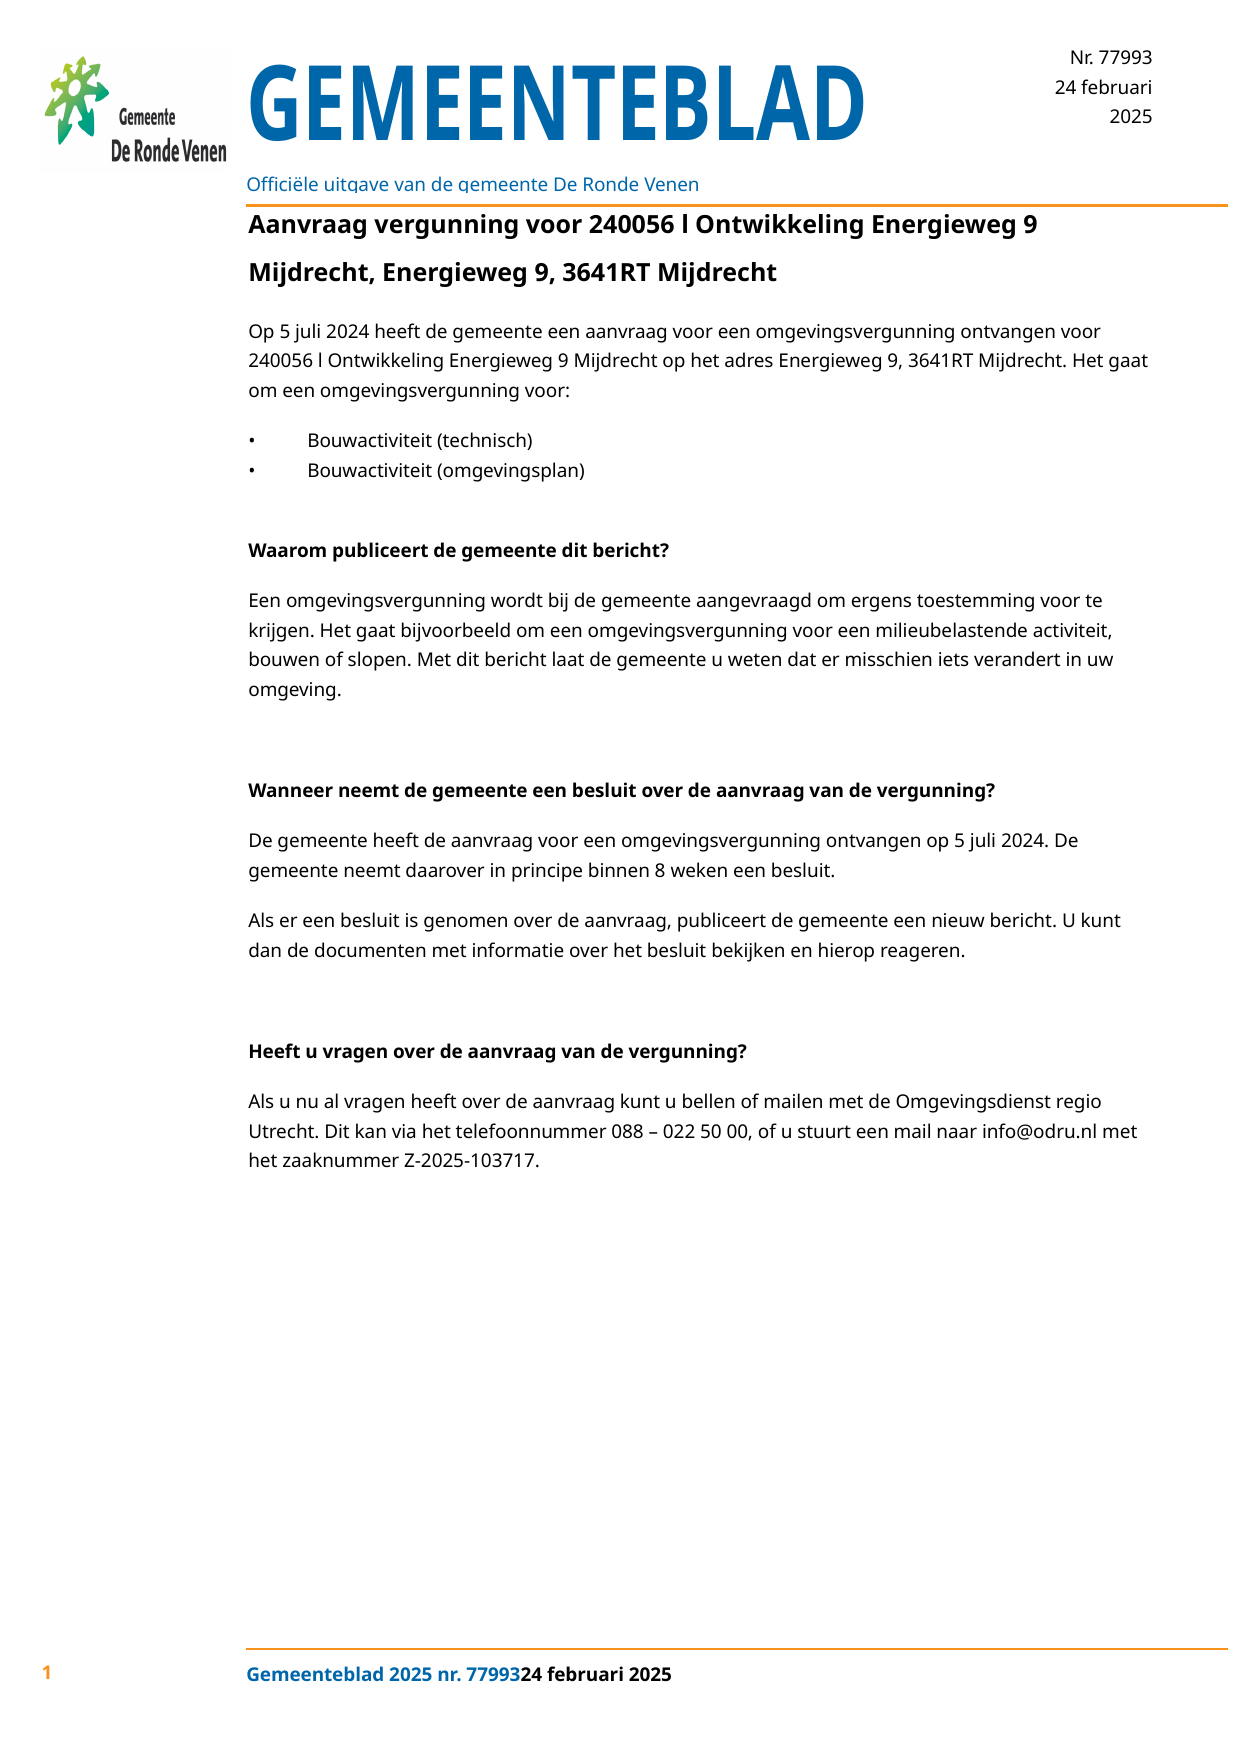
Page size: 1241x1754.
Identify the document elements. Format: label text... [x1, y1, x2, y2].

text Heeft u vragen over de aanvraag van de vergunning? [248, 1038, 1152, 1064]
text Een omgevingsvergunning wordt bij de gemeente aangevraagd om ergens toestemming voor te krijgen. Het gaat bijvoorbeeld om een omgevingsvergunning voor een milieubelastende activiteit, bouwen of slopen. Met dit bericht laat de gemeente u weten dat er misschien iets verandert in uw omgeving. [248, 587, 1152, 702]
text Als er een besluit is genomen over de aanvraag, publiceert de gemeente een nieuw bericht. U kunt dan de documenten met informatie over het besluit bekijken en hierop reageren. [248, 907, 1152, 963]
text Aanvraag vergunning voor 240056 l Ontwikkeling Energieweg 9 Mijdrecht, Energieweg 9, 3641RT Mijdrecht [248, 207, 1152, 288]
text Op 5 juli 2024 heeft de gemeente een aanvraag voor een omgevingsvergunning ontvangen voor 240056 l Ontwikkeling Energieweg 9 Mijdrecht op het adres Energieweg 9, 3641RT Mijdrecht. Het gaat om een omgevingsvergunning voor: [248, 318, 1152, 403]
text Waarom publiceert de gemeente dit bericht? [248, 537, 1152, 563]
list Bouwactiviteit (technisch) [248, 427, 1152, 453]
picture [41, 47, 231, 172]
text Als u nu al vragen heeft over de aanvraag kunt u bellen of mailen met de Omgevingsdienst regio Utrecht. Dit kan via het telefoonnummer 088 – 022 50 00, of u stuurt een mail naar info@odru.nl met het zaaknummer Z-2025-103717. [248, 1088, 1152, 1173]
text De gemeente heeft de aanvraag voor een omgevingsvergunning ontvangen op 5 juli 2024. De gemeente neemt daarover in principe binnen 8 weken een besluit. [248, 827, 1152, 883]
list Bouwactiviteit (omgevingsplan) [248, 457, 1152, 483]
text Wanneer neemt de gemeente een besluit over de aanvraag van de vergunning? [248, 777, 1152, 803]
